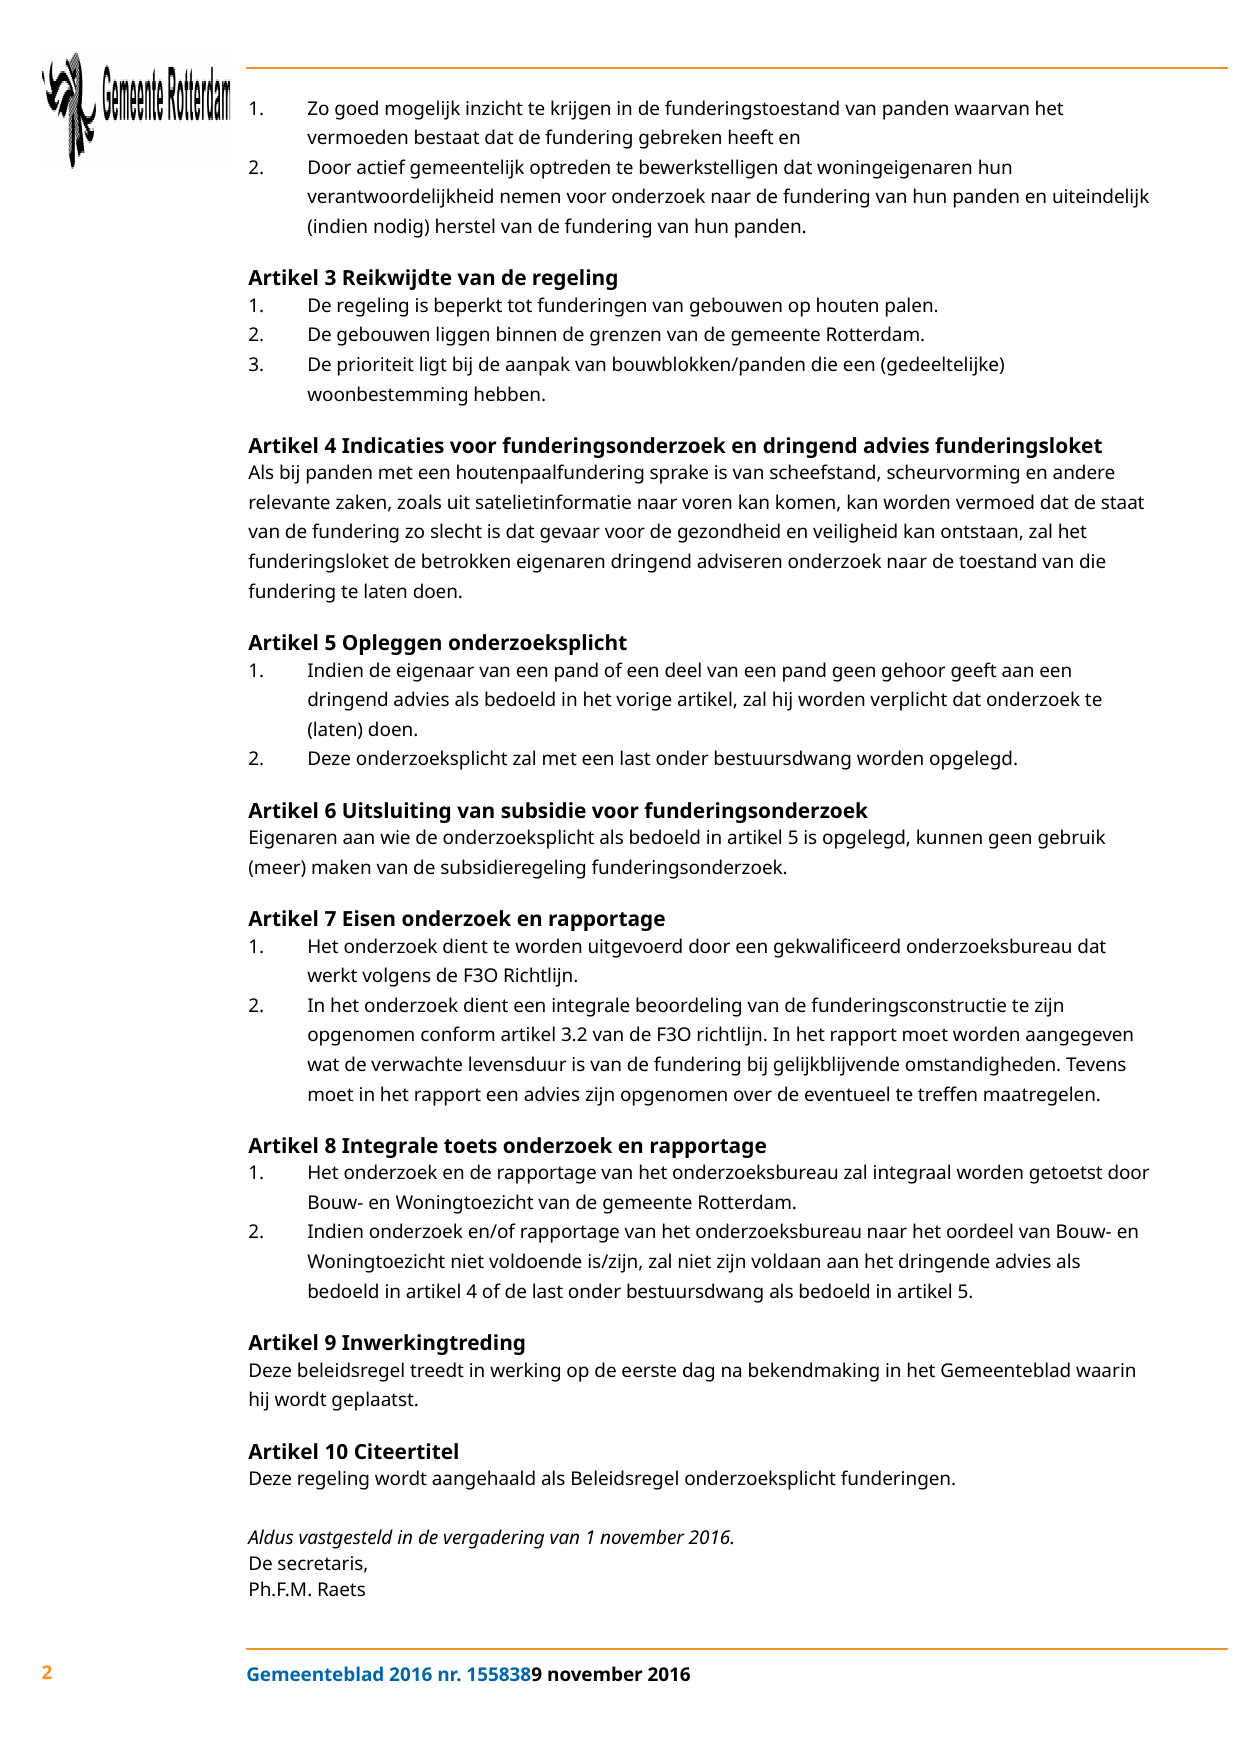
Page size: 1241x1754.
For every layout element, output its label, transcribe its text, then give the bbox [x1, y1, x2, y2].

text Artikel 9 Inwerkingtreding [248, 1328, 1152, 1357]
text Aldus vastgesteld in de vergadering van 1 november 2016. [248, 1524, 1152, 1550]
list Indien de eigenaar van een pand of een deel van een pand geen gehoor geeft aan een dringend advies als bedoeld in het vorige artikel, zal hij worden verplicht dat onderzoek te (laten) doen. [248, 657, 1152, 742]
list In het onderzoek dient een integrale beoordeling van de funderingsconstructie te zijn opgenomen conform artikel 3.2 van de F3O richtlijn. In het rapport moet worden aangegeven wat de verwachte levensduur is van de fundering bij gelijkblijvende omstandigheden. Tevens moet in het rapport een advies zijn opgenomen over de eventueel te treffen maatregelen. [248, 992, 1152, 1106]
list Door actief gemeentelijk optreden te bewerkstelligen dat woningeigenaren hun verantwoordelijkheid nemen voor onderzoek naar de fundering van hun panden en uiteindelijk (indien nodig) herstel van de fundering van hun panden. [248, 154, 1152, 239]
text Artikel 6 Uitsluiting van subsidie voor funderingsonderzoek [248, 796, 1152, 824]
text Artikel 3 Reikwijdte van de regeling [248, 263, 1152, 292]
list De gebouwen liggen binnen de grenzen van de gemeente Rotterdam. [248, 322, 1152, 347]
text Artikel 10 Citeertitel [248, 1437, 1152, 1465]
text Artikel 4 Indicaties voor funderingsonderzoek en dringend advies funderingsloket [248, 431, 1152, 459]
list Indien onderzoek en/of rapportage van het onderzoeksbureau naar het oordeel van Bouw- en Woningtoezicht niet voldoende is/zijn, zal niet zijn voldaan aan het dringende advies als bedoeld in artikel 4 of de last onder bestuursdwang als bedoeld in artikel 5. [248, 1219, 1152, 1304]
text Deze regeling wordt aangehaald als Beleidsregel onderzoeksplicht funderingen. [248, 1465, 1152, 1491]
text Artikel 5 Opleggen onderzoeksplicht [248, 628, 1152, 657]
text Artikel 7 Eisen onderzoek en rapportage [248, 904, 1152, 933]
list De regeling is beperkt tot funderingen van gebouwen op houten palen. [248, 292, 1152, 318]
text Als bij panden met een houtenpaalfundering sprake is van scheefstand, scheurvorming en andere relevante zaken, zoals uit satelietinformatie naar voren kan komen, kan worden vermoed dat de staat van de fundering zo slecht is dat gevaar voor de gezondheid en veiligheid kan ontstaan, zal het funderingsloket de betrokken eigenaren dringend adviseren onderzoek naar de toestand van die fundering te laten doen. [248, 459, 1152, 604]
list Zo goed mogelijk inzicht te krijgen in de funderingstoestand van panden waarvan het vermoeden bestaat dat de fundering gebreken heeft en [248, 95, 1152, 150]
list Het onderzoek dient te worden uitgevoerd door een gekwalificeerd onderzoeksbureau dat werkt volgens de F3O Richtlijn. [248, 933, 1152, 988]
list Het onderzoek en de rapportage van het onderzoeksbureau zal integraal worden getoetst door Bouw- en Woningtoezicht van de gemeente Rotterdam. [248, 1159, 1152, 1215]
text Deze beleidsregel treedt in werking op de eerste dag na bekendmaking in het Gemeenteblad waarin hij wordt geplaatst. [248, 1357, 1152, 1412]
list Deze onderzoeksplicht zal met een last onder bestuursdwang worden opgelegd. [248, 746, 1152, 771]
text Eigenaren aan wie de onderzoeksplicht als bedoeld in artikel 5 is opgelegd, kunnen geen gebruik (meer) maken van de subsidieregeling funderingsonderzoek. [248, 824, 1152, 880]
text Ph.F.M. Raets [248, 1576, 1152, 1602]
picture [41, 47, 231, 172]
list De prioriteit ligt bij de aanpak van bouwblokken/panden die een (gedeeltelijke) woonbestemming hebben. [248, 351, 1152, 406]
text Artikel 8 Integrale toets onderzoek en rapportage [248, 1131, 1152, 1159]
text De secretaris, [248, 1550, 1152, 1576]
